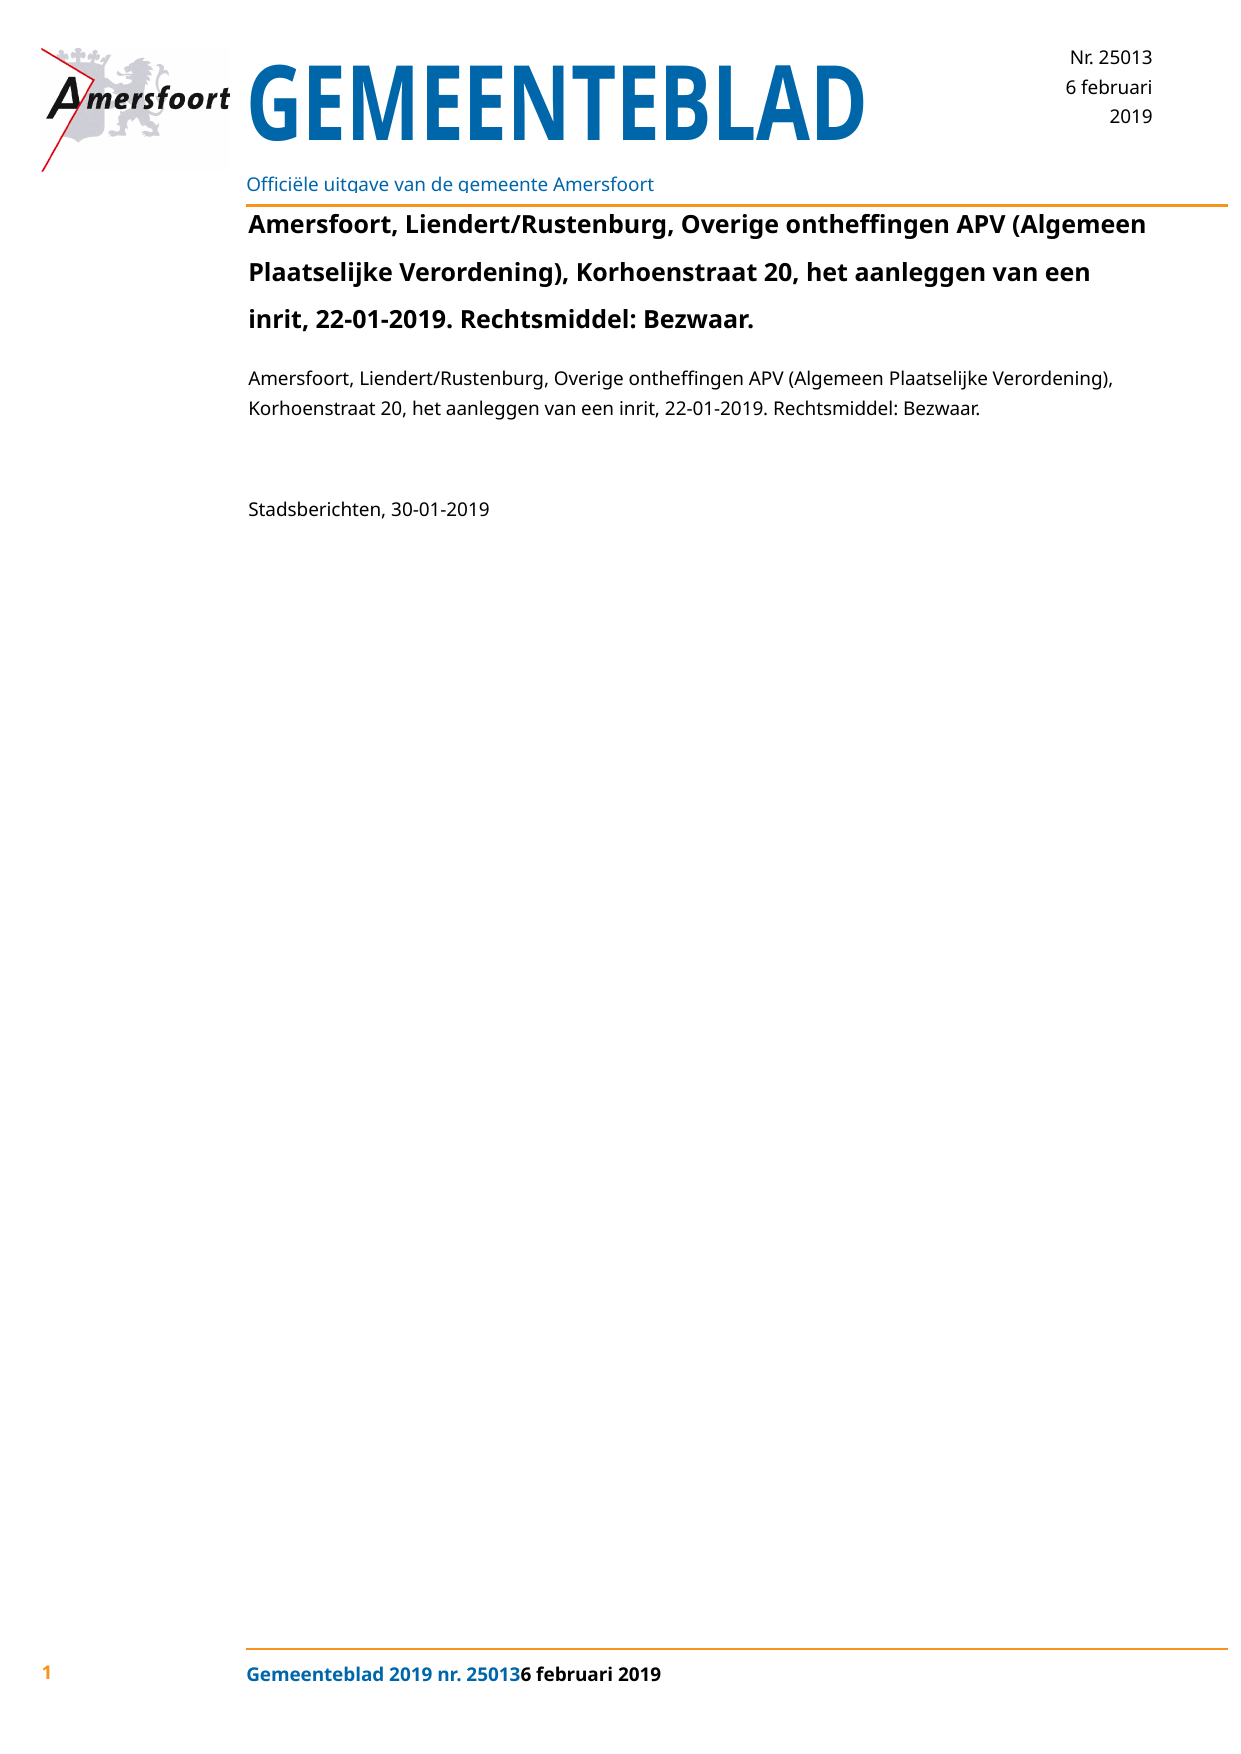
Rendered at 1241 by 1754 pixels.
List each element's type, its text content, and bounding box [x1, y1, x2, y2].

text Amersfoort, Liendert/Rustenburg, Overige ontheffingen APV (Algemeen Plaatselijke Verordening), Korhoenstraat 20, het aanleggen van een inrit, 22-01-2019. Rechtsmiddel: Bezwaar. [248, 366, 1152, 421]
text Stadsberichten, 30-01-2019 [248, 496, 1152, 522]
text Amersfoort, Liendert/Rustenburg, Overige ontheffingen APV (Algemeen Plaatselijke Verordening), Korhoenstraat 20, het aanleggen van een inrit, 22-01-2019. Rechtsmiddel: Bezwaar. [248, 207, 1152, 336]
picture [41, 47, 231, 172]
